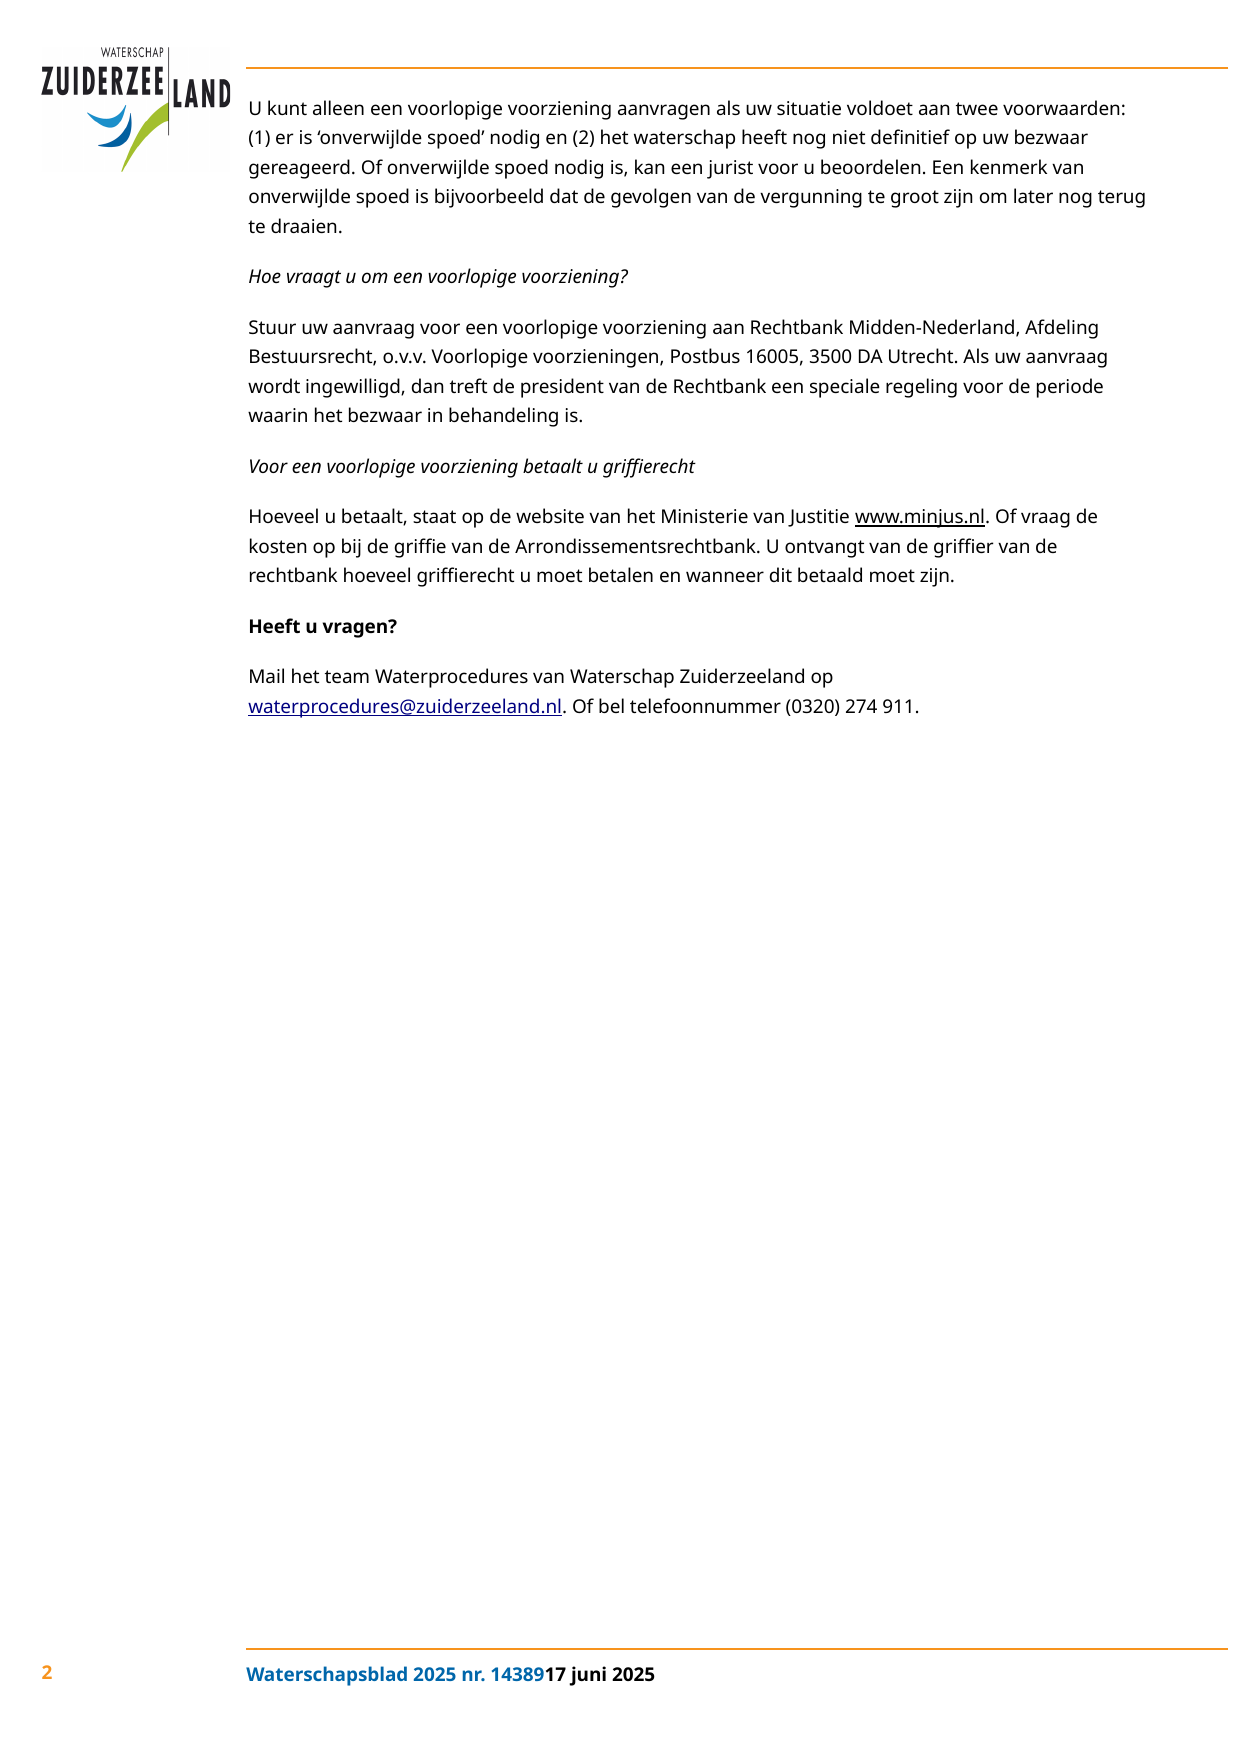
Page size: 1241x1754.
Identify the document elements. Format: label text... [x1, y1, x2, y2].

text Voor een voorlopige voorziening betaalt u griffierecht [248, 453, 1152, 479]
text U kunt alleen een voorlopige voorziening aanvragen als uw situatie voldoet aan twee voorwaarden: (1) er is ‘onverwijlde spoed’ nodig en (2) het waterschap heeft nog niet definitief op uw bezwaar gereageerd. Of onverwijlde spoed nodig is, kan een jurist voor u beoordelen. Een kenmerk van onverwijlde spoed is bijvoorbeeld dat de gevolgen van de vergunning te groot zijn om later nog terug te draaien. [248, 95, 1152, 239]
text Hoe vraagt u om een voorlopige voorziening? [248, 263, 1152, 289]
text Heeft u vragen? [248, 613, 1152, 639]
text Hoeveel u betaalt, staat op de website van het Ministerie van Justitie www.minjus.nl. Of vraag de kosten op bij de griffie van de Arrondissementsrechtbank. U ontvangt van de griffier van de rechtbank hoeveel griffierecht u moet betalen en wanneer dit betaald moet zijn. [248, 503, 1152, 588]
text Mail het team Waterprocedures van Waterschap Zuiderzeeland op waterprocedures@zuiderzeeland.nl. Of bel telefoonnummer (0320) 274 911. [248, 663, 1152, 719]
picture [41, 47, 231, 172]
text Stuur uw aanvraag voor een voorlopige voorziening aan Rechtbank Midden-Nederland, Afdeling Bestuursrecht, o.v.v. Voorlopige voorzieningen, Postbus 16005, 3500 DA Utrecht. Als uw aanvraag wordt ingewilligd, dan treft de president van de Rechtbank een speciale regeling voor de periode waarin het bezwaar in behandeling is. [248, 314, 1152, 428]
